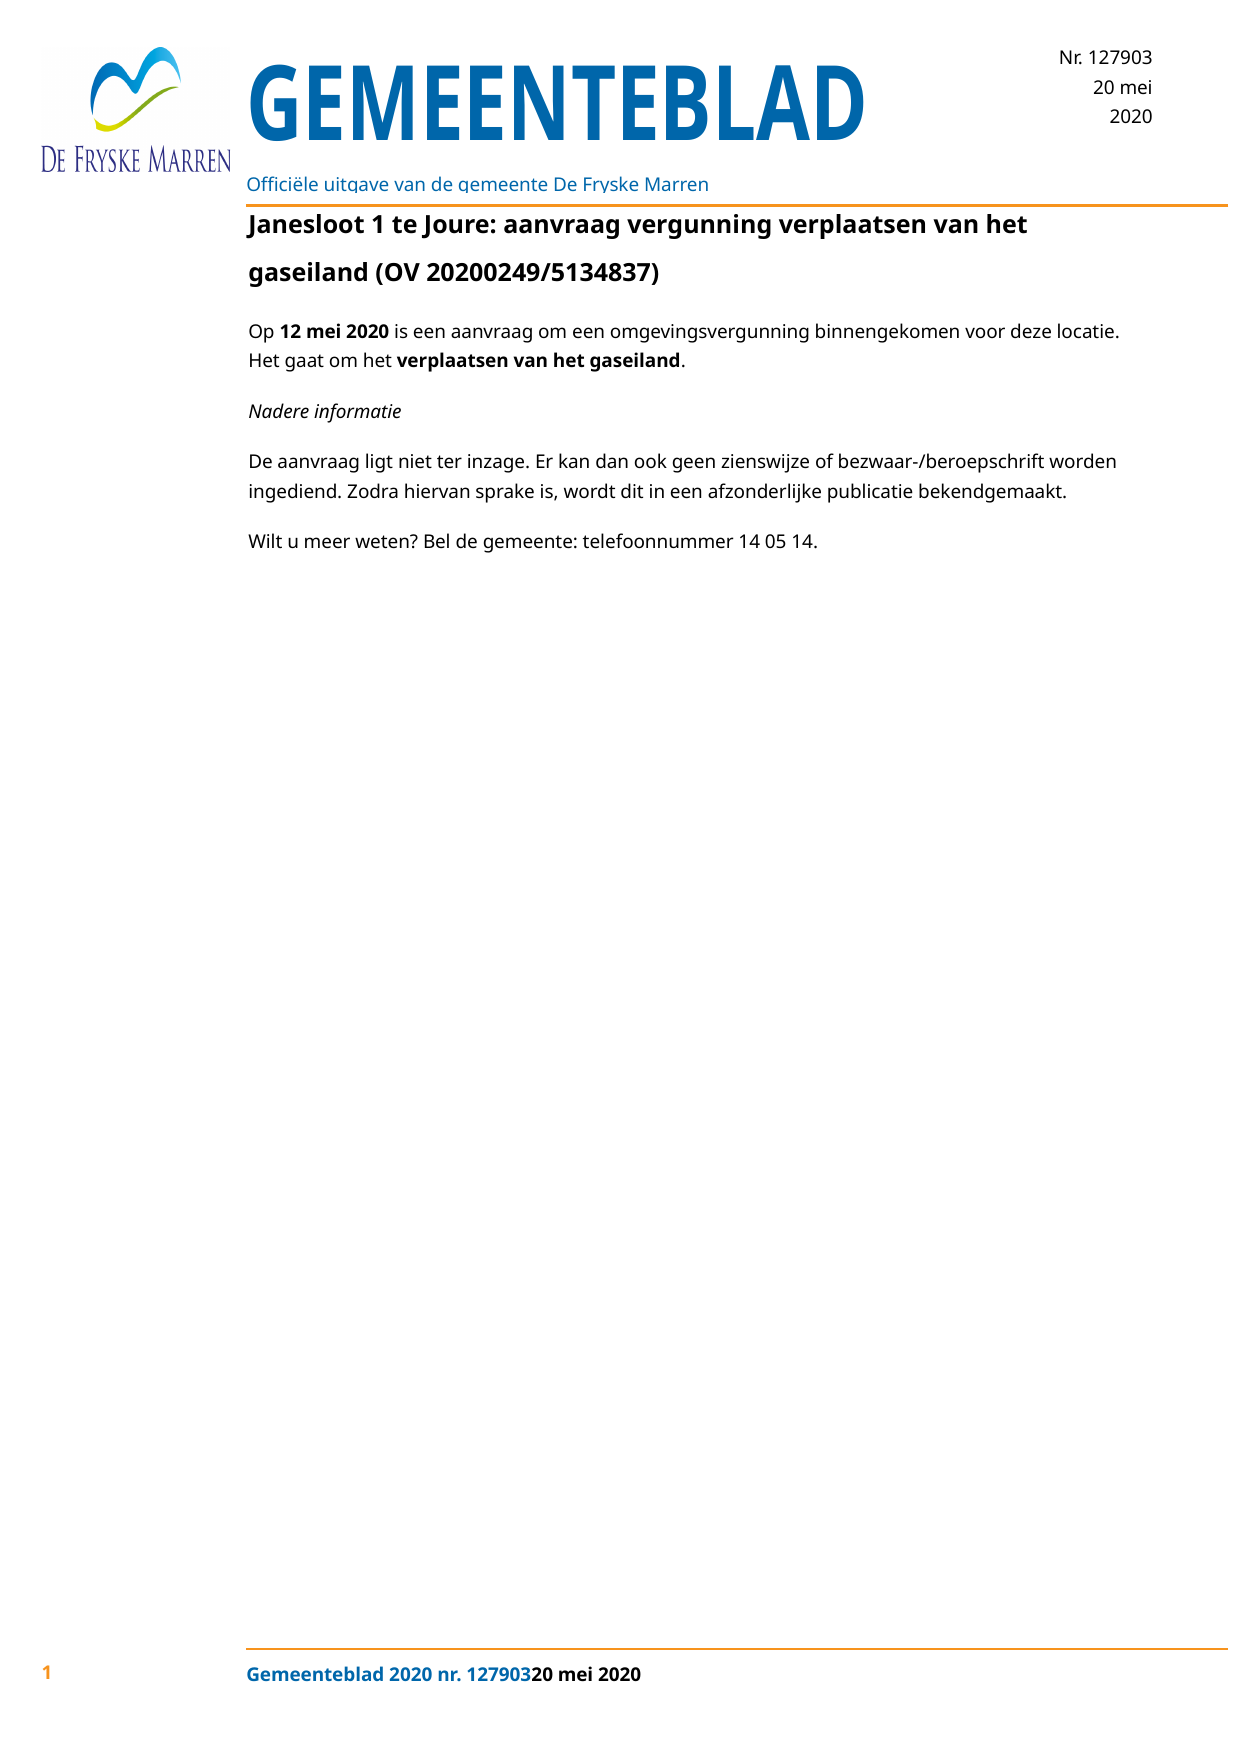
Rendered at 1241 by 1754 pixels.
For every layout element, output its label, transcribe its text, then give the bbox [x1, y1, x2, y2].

text Wilt u meer weten? Bel de gemeente: telefoonnummer 14 05 14. [248, 528, 1152, 554]
picture [41, 47, 231, 172]
text Janesloot 1 te Joure: aanvraag vergunning verplaatsen van het gaseiland (OV 20200249/5134837) [248, 207, 1152, 288]
text De aanvraag ligt niet ter inzage. Er kan dan ook geen zienswijze of bezwaar-/beroepschrift worden ingediend. Zodra hiervan sprake is, wordt dit in een afzonderlijke publicatie bekendgemaakt. [248, 448, 1152, 504]
text Nadere informatie [248, 398, 1152, 424]
text Op 12 mei 2020 is een aanvraag om een omgevingsvergunning binnengekomen voor deze locatie. Het gaat om het verplaatsen van het gaseiland. [248, 318, 1152, 373]
